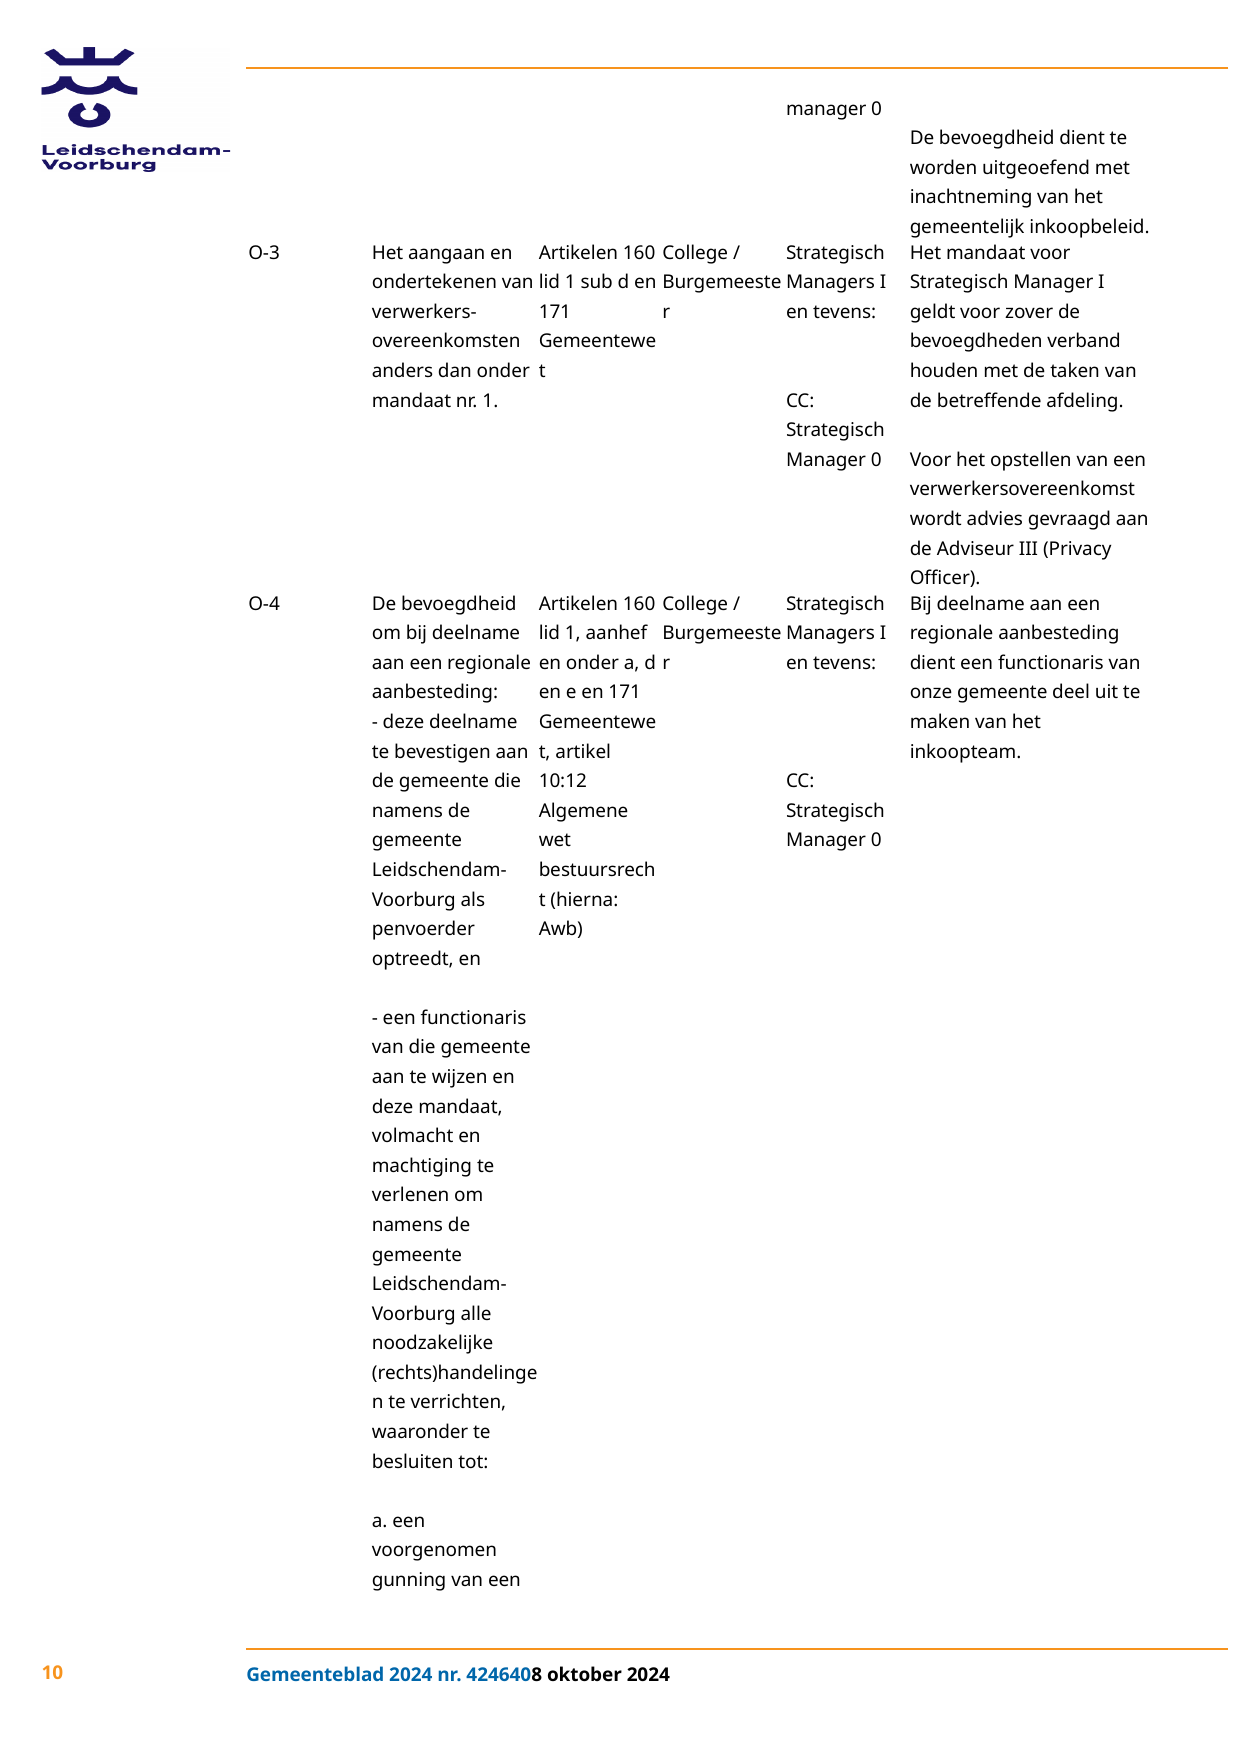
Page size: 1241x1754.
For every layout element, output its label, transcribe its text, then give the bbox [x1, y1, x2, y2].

table_cell Artikelen 160 lid 1 sub d en 171 Gemeentewet [539, 239, 662, 590]
table_cell Strategisch Managers I en tevens: CC: Strategisch Manager 0 [786, 239, 909, 590]
table_cell Het aangaan en ondertekenen van verwerkers-overeenkomsten anders dan onder mandaat nr. 1. [372, 239, 538, 590]
table_cell Bij deelname aan een regionale aanbesteding dient een functionaris van onze gemeente deel uit te maken van het inkoopteam. [910, 590, 1152, 1592]
table_cell manager 0 [786, 95, 909, 239]
table_cell Het mandaat voor Strategisch Manager I geldt voor zover de bevoegdheden verband houden met de taken van de betreffende afdeling. Voor het opstellen van een verwerkersovereenkomst wordt advies gevraagd aan de Adviseur III (Privacy Officer). [910, 239, 1152, 590]
picture [41, 47, 231, 172]
table_cell O-3 [248, 239, 372, 590]
table_cell College / Burgemeester [662, 239, 786, 590]
table_cell De bevoegdheid om bij deelname aan een regionale aanbesteding: - deze deelname te bevestigen aan de gemeente die namens de gemeente Leidschendam-Voorburg als penvoerder optreedt, en - een functionaris van die gemeente aan te wijzen en deze mandaat, volmacht en machtiging te verlenen om namens de gemeente Leidschendam-Voorburg alle noodzakelijke (rechts)handelingen te verrichten, waaronder te besluiten tot: a. een voorgenomen gunning van een [372, 590, 538, 1592]
table_cell [248, 95, 372, 239]
table_cell O-4 [248, 590, 372, 1592]
table_cell [372, 95, 538, 239]
table_cell College / Burgemeester [662, 590, 786, 1592]
table_cell [662, 95, 786, 239]
table_cell Artikelen 160 lid 1, aanhef en onder a, d en e en 171 Gemeentewet, artikel 10:12 Algemene wet bestuursrecht (hierna: Awb) [539, 590, 662, 1592]
table_cell Strategisch Managers I en tevens: CC: Strategisch Manager 0 [786, 590, 909, 1592]
table_cell [539, 95, 662, 239]
table_cell De bevoegdheid dient te worden uitgeoefend met inachtneming van het gemeentelijk inkoopbeleid. [910, 95, 1152, 239]
